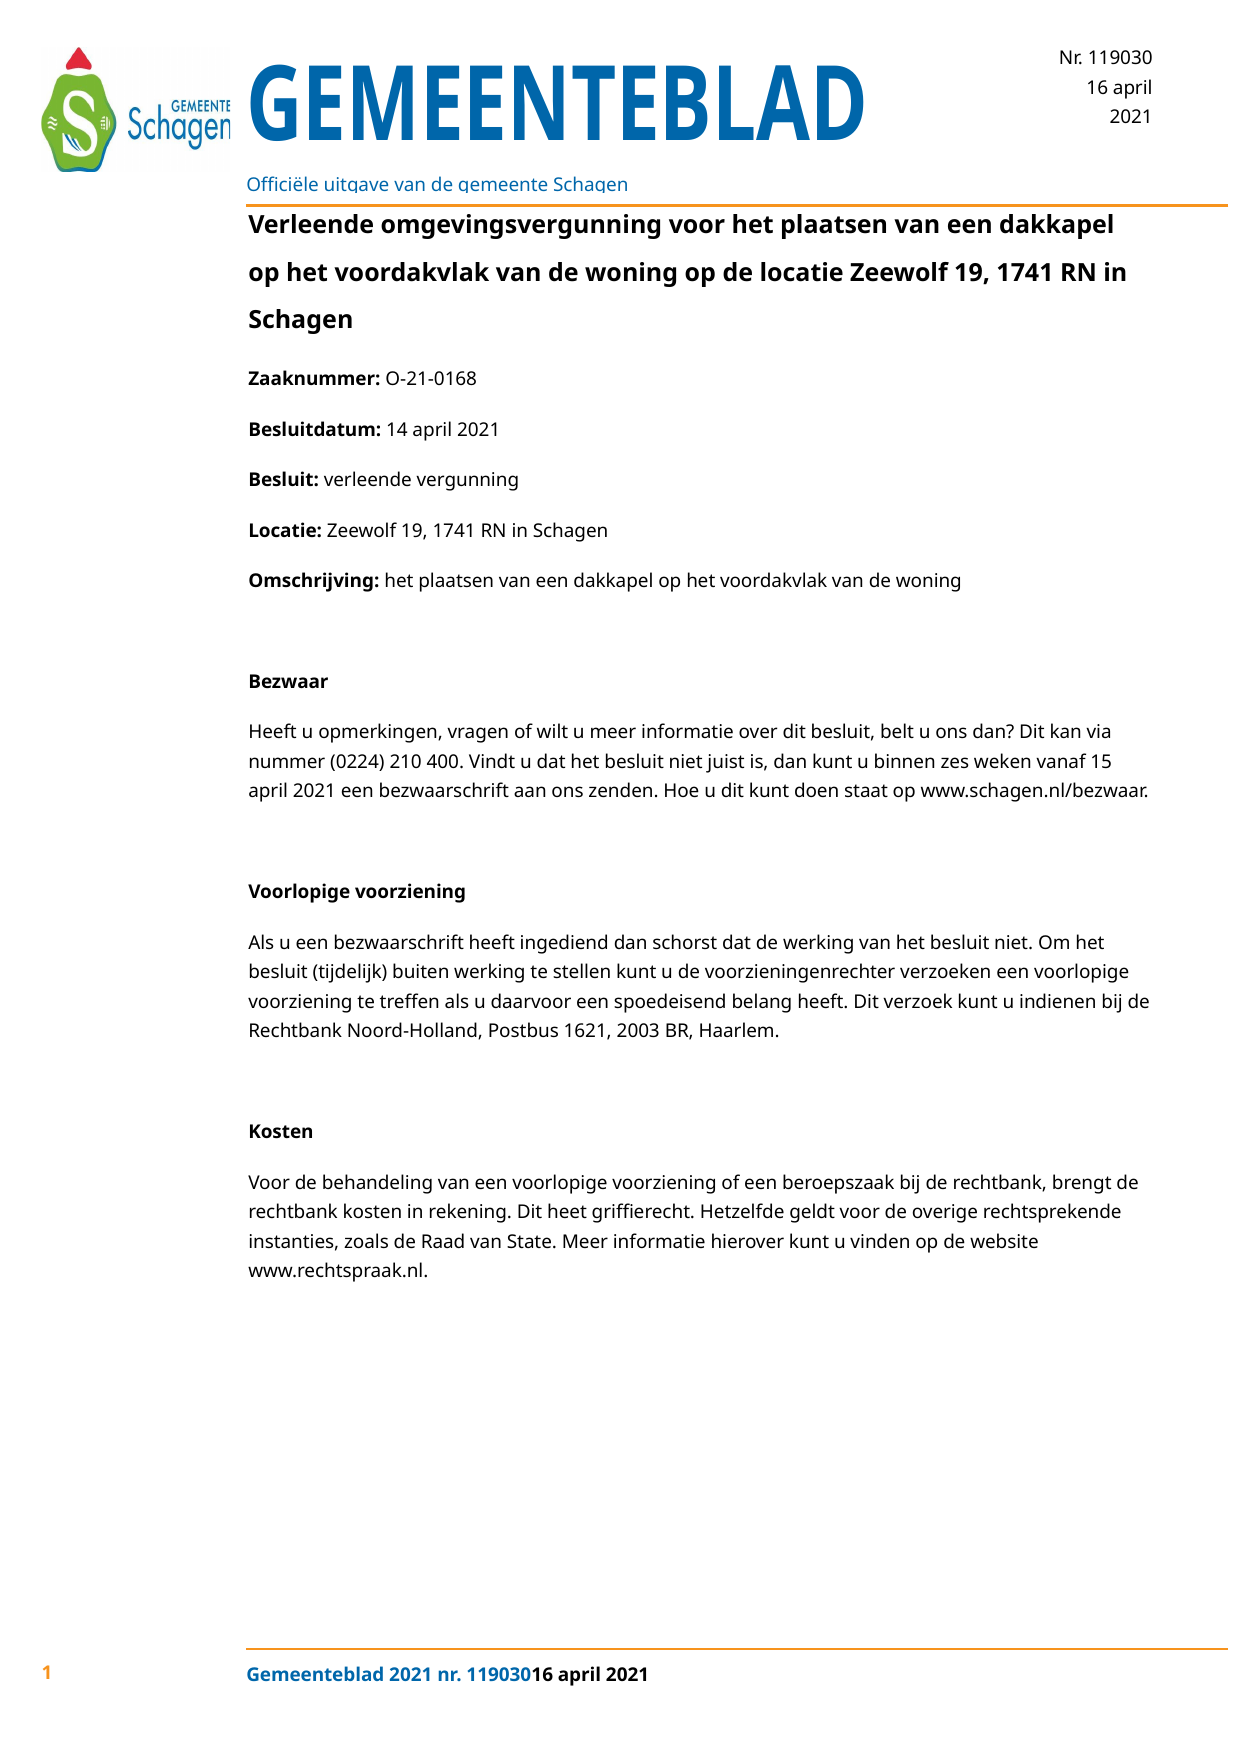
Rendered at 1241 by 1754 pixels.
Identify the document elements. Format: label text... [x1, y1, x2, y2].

text Locatie: Zeewolf 19, 1741 RN in Schagen [248, 517, 1152, 542]
text Besluit: verleende vergunning [248, 466, 1152, 492]
text Zaaknummer: O-21-0168 [248, 366, 1152, 391]
text Voor de behandeling van een voorlopige voorziening of een beroepszaak bij de rechtbank, brengt de rechtbank kosten in rekening. Dit heet griffierecht. Hetzelfde geldt voor de overige rechtsprekende instanties, zoals de Raad van State. Meer informatie hierover kunt u vinden op de website www.rechtspraak.nl. [248, 1169, 1152, 1283]
text Als u een bezwaarschrift heeft ingediend dan schorst dat de werking van het besluit niet. Om het besluit (tijdelijk) buiten werking te stellen kunt u de voorzieningenrechter verzoeken een voorlopige voorziening te treffen als u daarvoor een spoedeisend belang heeft. Dit verzoek kunt u indienen bij de Rechtbank Noord-Holland, Postbus 1621, 2003 BR, Haarlem. [248, 929, 1152, 1043]
text Heeft u opmerkingen, vragen of wilt u meer informatie over dit besluit, belt u ons dan? Dit kan via nummer (0224) 210 400. Vindt u dat het besluit niet juist is, dan kunt u binnen zes weken vanaf 15 april 2021 een bezwaarschrift aan ons zenden. Hoe u dit kunt doen staat op www.schagen.nl/bezwaar. [248, 718, 1152, 803]
text Omschrijving: het plaatsen van een dakkapel op het voordakvlak van de woning [248, 567, 1152, 593]
text Voorlopige voorziening [248, 878, 1152, 904]
picture [41, 47, 231, 172]
text Besluitdatum: 14 april 2021 [248, 416, 1152, 442]
text Verleende omgevingsvergunning voor het plaatsen van een dakkapel op het voordakvlak van de woning op de locatie Zeewolf 19, 1741 RN in Schagen [248, 207, 1152, 336]
text Bezwaar [248, 668, 1152, 694]
text Kosten [248, 1118, 1152, 1144]
